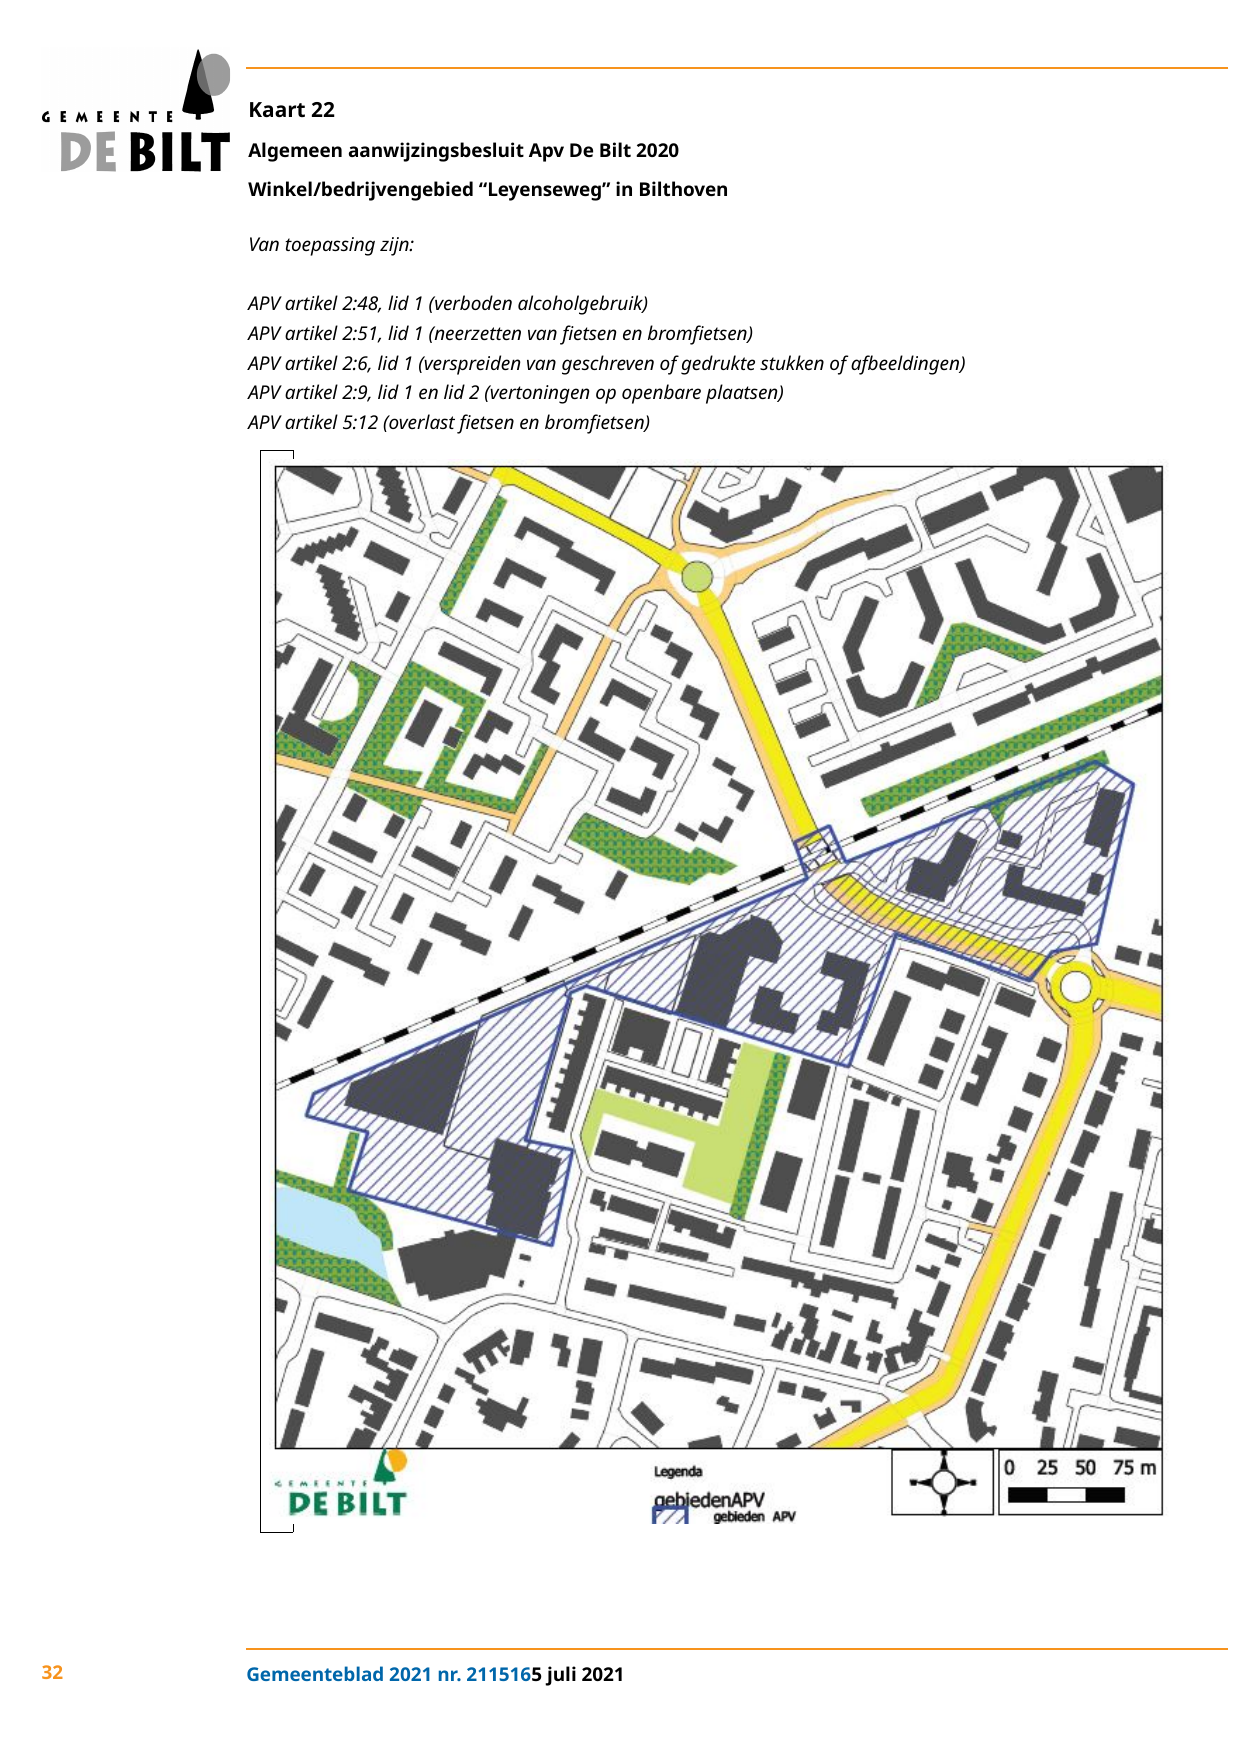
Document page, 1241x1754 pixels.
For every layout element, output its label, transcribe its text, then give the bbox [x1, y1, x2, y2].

picture [41, 47, 231, 172]
text Kaart 22 [248, 95, 1152, 123]
text Van toepassing zijn: [248, 231, 1152, 257]
text Algemeen aanwijzingsbesluit Apv De Bilt 2020 [248, 137, 1152, 163]
text APV artikel 2:6, lid 1 (verspreiden van geschreven of gedrukte stukken of afbeeldingen) [248, 350, 1152, 376]
text Winkel/bedrijvengebied “Leyenseweg” in Bilthoven [248, 176, 1152, 202]
text APV artikel 5:12 (overlast fietsen en bromfietsen) [248, 409, 1152, 435]
text APV artikel 2:51, lid 1 (neerzetten van fietsen en bromfietsen) [248, 320, 1152, 346]
text APV artikel 2:48, lid 1 (verboden alcoholgebruik) [248, 291, 1152, 316]
picture [268, 459, 1173, 1524]
text APV artikel 2:9, lid 1 en lid 2 (vertoningen op openbare plaatsen) [248, 379, 1152, 405]
